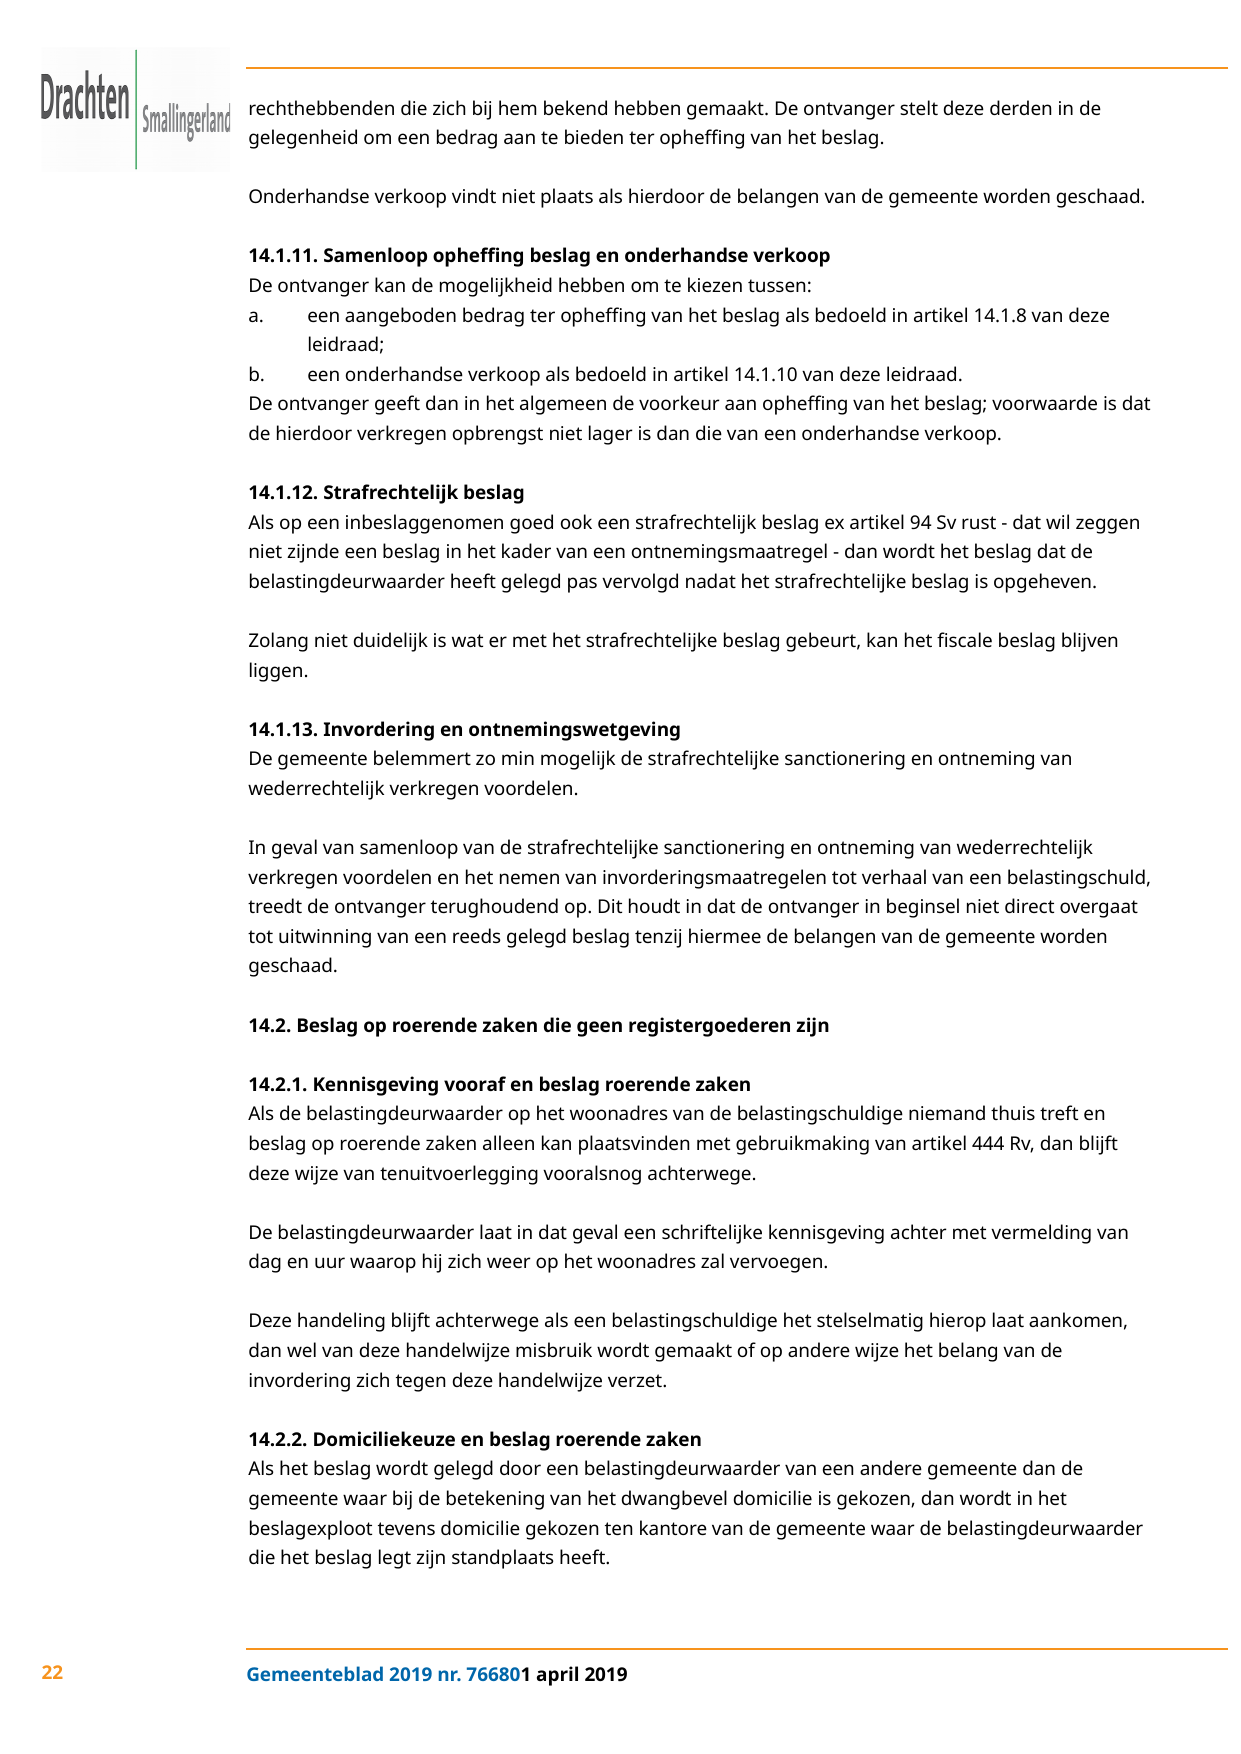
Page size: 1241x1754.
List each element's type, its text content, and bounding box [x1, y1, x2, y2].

text Als op een inbeslaggenomen goed ook een strafrechtelijk beslag ex artikel 94 Sv rust - dat wil zeggen niet zijnde een beslag in het kader van een ontnemingsmaatregel - dan wordt het beslag dat de belastingdeurwaarder heeft gelegd pas vervolgd nadat het strafrechtelijke beslag is opgeheven. [248, 509, 1152, 594]
list een onderhandse verkoop als bedoeld in artikel 14.1.10 van deze leidraad. [248, 361, 1152, 387]
list een aangeboden bedrag ter opheffing van het beslag als bedoeld in artikel 14.1.8 van deze leidraad; [248, 302, 1152, 357]
text 14.2.1. Kennisgeving vooraf en beslag roerende zaken [248, 1071, 1152, 1097]
text rechthebbenden die zich bij hem bekend hebben gemaakt. De ontvanger stelt deze derden in de gelegenheid om een bedrag aan te bieden ter opheffing van het beslag. [248, 95, 1152, 150]
text De ontvanger kan de mogelijkheid hebben om te kiezen tussen: [248, 272, 1152, 298]
text 14.1.11. Samenloop opheffing beslag en onderhandse verkoop [248, 243, 1152, 268]
text 14.1.12. Strafrechtelijk beslag [248, 479, 1152, 505]
text Zolang niet duidelijk is wat er met het strafrechtelijke beslag gebeurt, kan het fiscale beslag blijven liggen. [248, 627, 1152, 683]
text De ontvanger geeft dan in het algemeen de voorkeur aan opheffing van het beslag; voorwaarde is dat de hierdoor verkregen opbrengst niet lager is dan die van een onderhandse verkoop. [248, 391, 1152, 446]
text Als het beslag wordt gelegd door een belastingdeurwaarder van een andere gemeente dan de gemeente waar bij de betekening van het dwangbevel domicilie is gekozen, dan wordt in het beslagexploot tevens domicilie gekozen ten kantore van de gemeente waar de belastingdeurwaarder die het beslag legt zijn standplaats heeft. [248, 1456, 1152, 1570]
text 14.1.13. Invordering en ontnemingswetgeving [248, 716, 1152, 742]
text 14.2. Beslag op roerende zaken die geen registergoederen zijn [248, 1012, 1152, 1038]
text Als de belastingdeurwaarder op het woonadres van de belastingschuldige niemand thuis treft en beslag op roerende zaken alleen kan plaatsvinden met gebruikmaking van artikel 444 Rv, dan blijft deze wijze van tenuitvoerlegging vooralsnog achterwege. [248, 1101, 1152, 1186]
text In geval van samenloop van de strafrechtelijke sanctionering en ontneming van wederrechtelijk verkregen voordelen en het nemen van invorderingsmaatregelen tot verhaal van een belastingschuld, treedt de ontvanger terughoudend op. Dit houdt in dat de ontvanger in beginsel niet direct overgaat tot uitwinning van een reeds gelegd beslag tenzij hiermee de belangen van de gemeente worden geschaad. [248, 834, 1152, 978]
text Deze handeling blijft achterwege als een belastingschuldige het stelselmatig hierop laat aankomen, dan wel van deze handelwijze misbruik wordt gemaakt of op andere wijze het belang van de invordering zich tegen deze handelwijze verzet. [248, 1308, 1152, 1393]
text De belastingdeurwaarder laat in dat geval een schriftelijke kennisgeving achter met vermelding van dag en uur waarop hij zich weer op het woonadres zal vervoegen. [248, 1219, 1152, 1274]
text 14.2.2. Domiciliekeuze en beslag roerende zaken [248, 1426, 1152, 1452]
text Onderhandse verkoop vindt niet plaats als hierdoor de belangen van de gemeente worden geschaad. [248, 183, 1152, 209]
picture [41, 47, 231, 172]
text De gemeente belemmert zo min mogelijk de strafrechtelijke sanctionering en ontneming van wederrechtelijk verkregen voordelen. [248, 746, 1152, 801]
